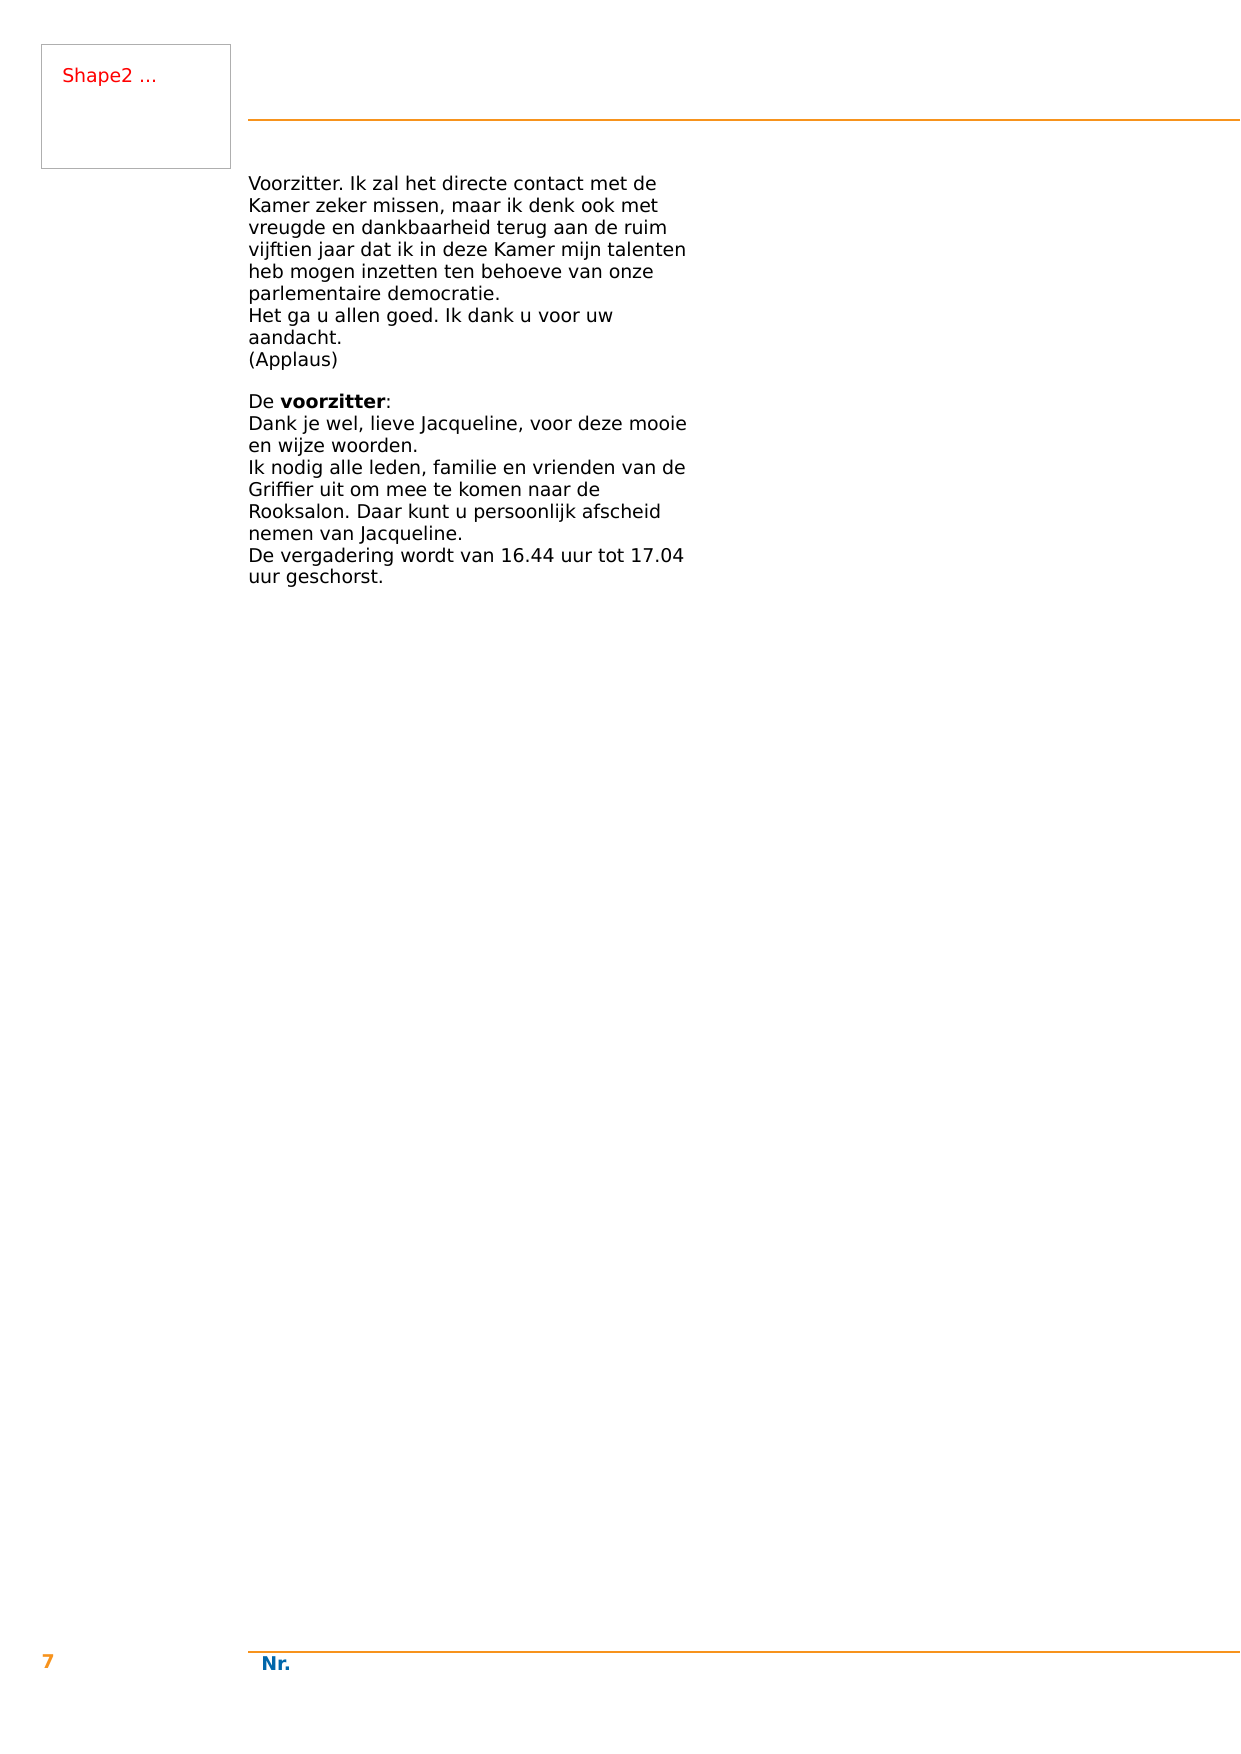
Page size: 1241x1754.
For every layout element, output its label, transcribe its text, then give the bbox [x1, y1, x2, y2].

text (Applaus) [248, 349, 691, 371]
text De voorzitter: [248, 391, 691, 413]
text Het ga u allen goed. Ik dank u voor uw aandacht. [248, 305, 691, 349]
text Ik nodig alle leden, familie en vrienden van de Griffier uit om mee te komen naar de Rooksalon. Daar kunt u persoonlijk afscheid nemen van Jacqueline. [248, 457, 691, 544]
text Voorzitter. Ik zal het directe contact met de Kamer zeker missen, maar ik denk ook met vreugde en dankbaarheid terug aan de ruim vijftien jaar dat ik in deze Kamer mijn talenten heb mogen inzetten ten behoeve van onze parlementaire democratie. [248, 173, 691, 305]
text Dank je wel, lieve Jacqueline, voor deze mooie en wijze woorden. [248, 413, 691, 457]
text De vergadering wordt van 16.44 uur tot 17.04 uur geschorst. [248, 544, 691, 588]
